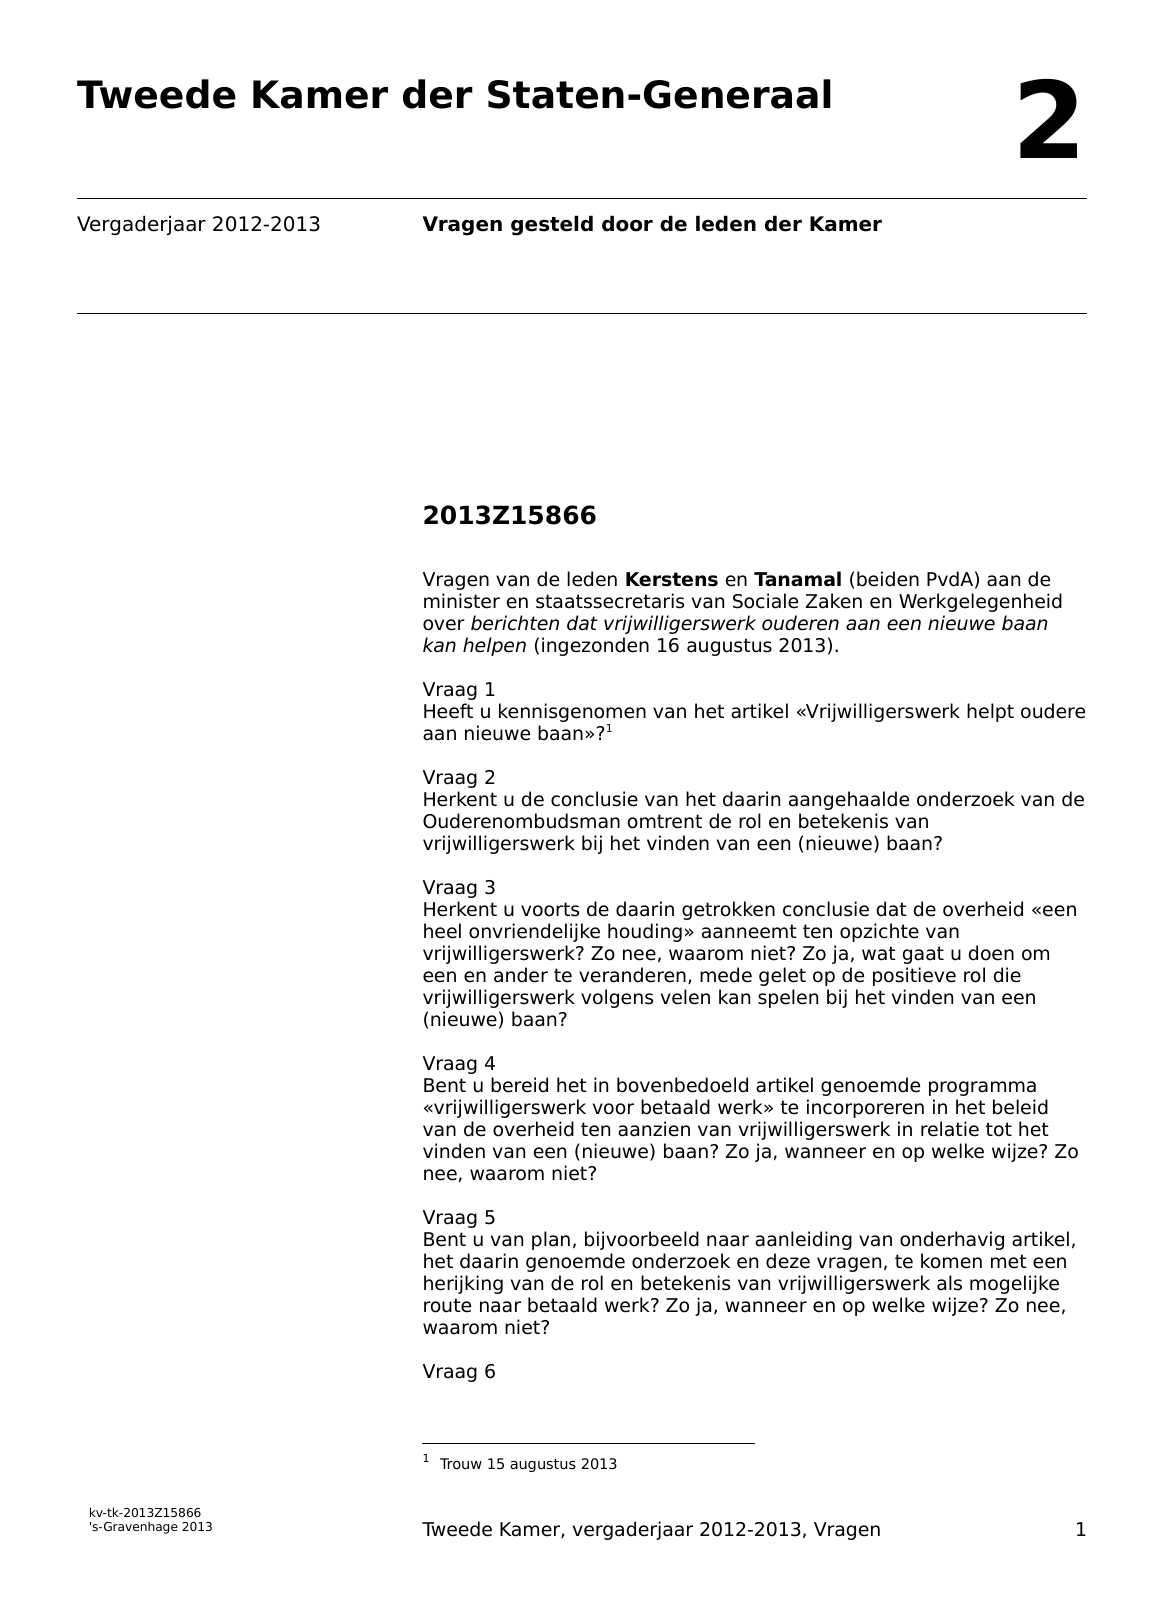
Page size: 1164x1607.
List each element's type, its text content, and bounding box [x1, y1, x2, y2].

text Vraag 5 [422, 1207, 1087, 1229]
text Vraag 1 [422, 679, 1087, 701]
table_cell Vergaderjaar 2012-2013 [77, 199, 422, 313]
text Vraag 4 [422, 1053, 1087, 1075]
text Vraag 3 [422, 877, 1087, 899]
text Bent u bereid het in bovenbedoeld artikel genoemde programma «vrijwilligerswerk voor betaald werk» te incorporeren in het beleid van de overheid ten aanzien van vrijwilligerswerk in relatie tot het vinden van een (nieuwe) baan? Zo ja, wanneer en op welke wijze? Zo nee, waarom niet? [422, 1075, 1087, 1185]
text 2013Z15866 [422, 501, 1087, 531]
table_header 2 [886, 59, 1087, 198]
text Trouw 15 augustus 2013 [422, 1452, 1087, 1474]
text Vragen van de leden Kerstens en Tanamal (beiden PvdA) aan de minister en staatssecretaris van Sociale Zaken en Werkgelegenheid over berichten dat vrijwilligerswerk ouderen aan een nieuwe baan kan helpen (ingezonden 16 augustus 2013). [422, 569, 1087, 657]
text Heeft u kennisgenomen van het artikel «Vrijwilligerswerk helpt oudere aan nieuwe baan»? [422, 701, 1087, 745]
text 's-Gravenhage 2013 [88, 1520, 323, 1534]
text Bent u van plan, bijvoorbeeld naar aanleiding van onderhavig artikel, het daarin genoemde onderzoek en deze vragen, te komen met een herijking van de rol en betekenis van vrijwilligerswerk als mogelijke route naar betaald werk? Zo ja, wanneer en op welke wijze? Zo nee, waarom niet? [422, 1229, 1087, 1339]
table_header Tweede Kamer der Staten-Generaal [77, 59, 886, 198]
text Vraag 2 [422, 767, 1087, 789]
text kv-tk-2013Z15866 [88, 1506, 323, 1520]
text Herkent u voorts de daarin getrokken conclusie dat de overheid «een heel onvriendelijke houding» aanneemt ten opzichte van vrijwilligerswerk? Zo nee, waarom niet? Zo ja, wat gaat u doen om een en ander te veranderen, mede gelet op de positieve rol die vrijwilligerswerk volgens velen kan spelen bij het vinden van een (nieuwe) baan? [422, 899, 1087, 1031]
table_cell Vragen gesteld door de leden der Kamer [422, 199, 1087, 313]
text Vraag 6 [422, 1361, 1087, 1383]
text Herkent u de conclusie van het daarin aangehaalde onderzoek van de Ouderenombudsman omtrent de rol en betekenis van vrijwilligerswerk bij het vinden van een (nieuwe) baan? [422, 789, 1087, 855]
